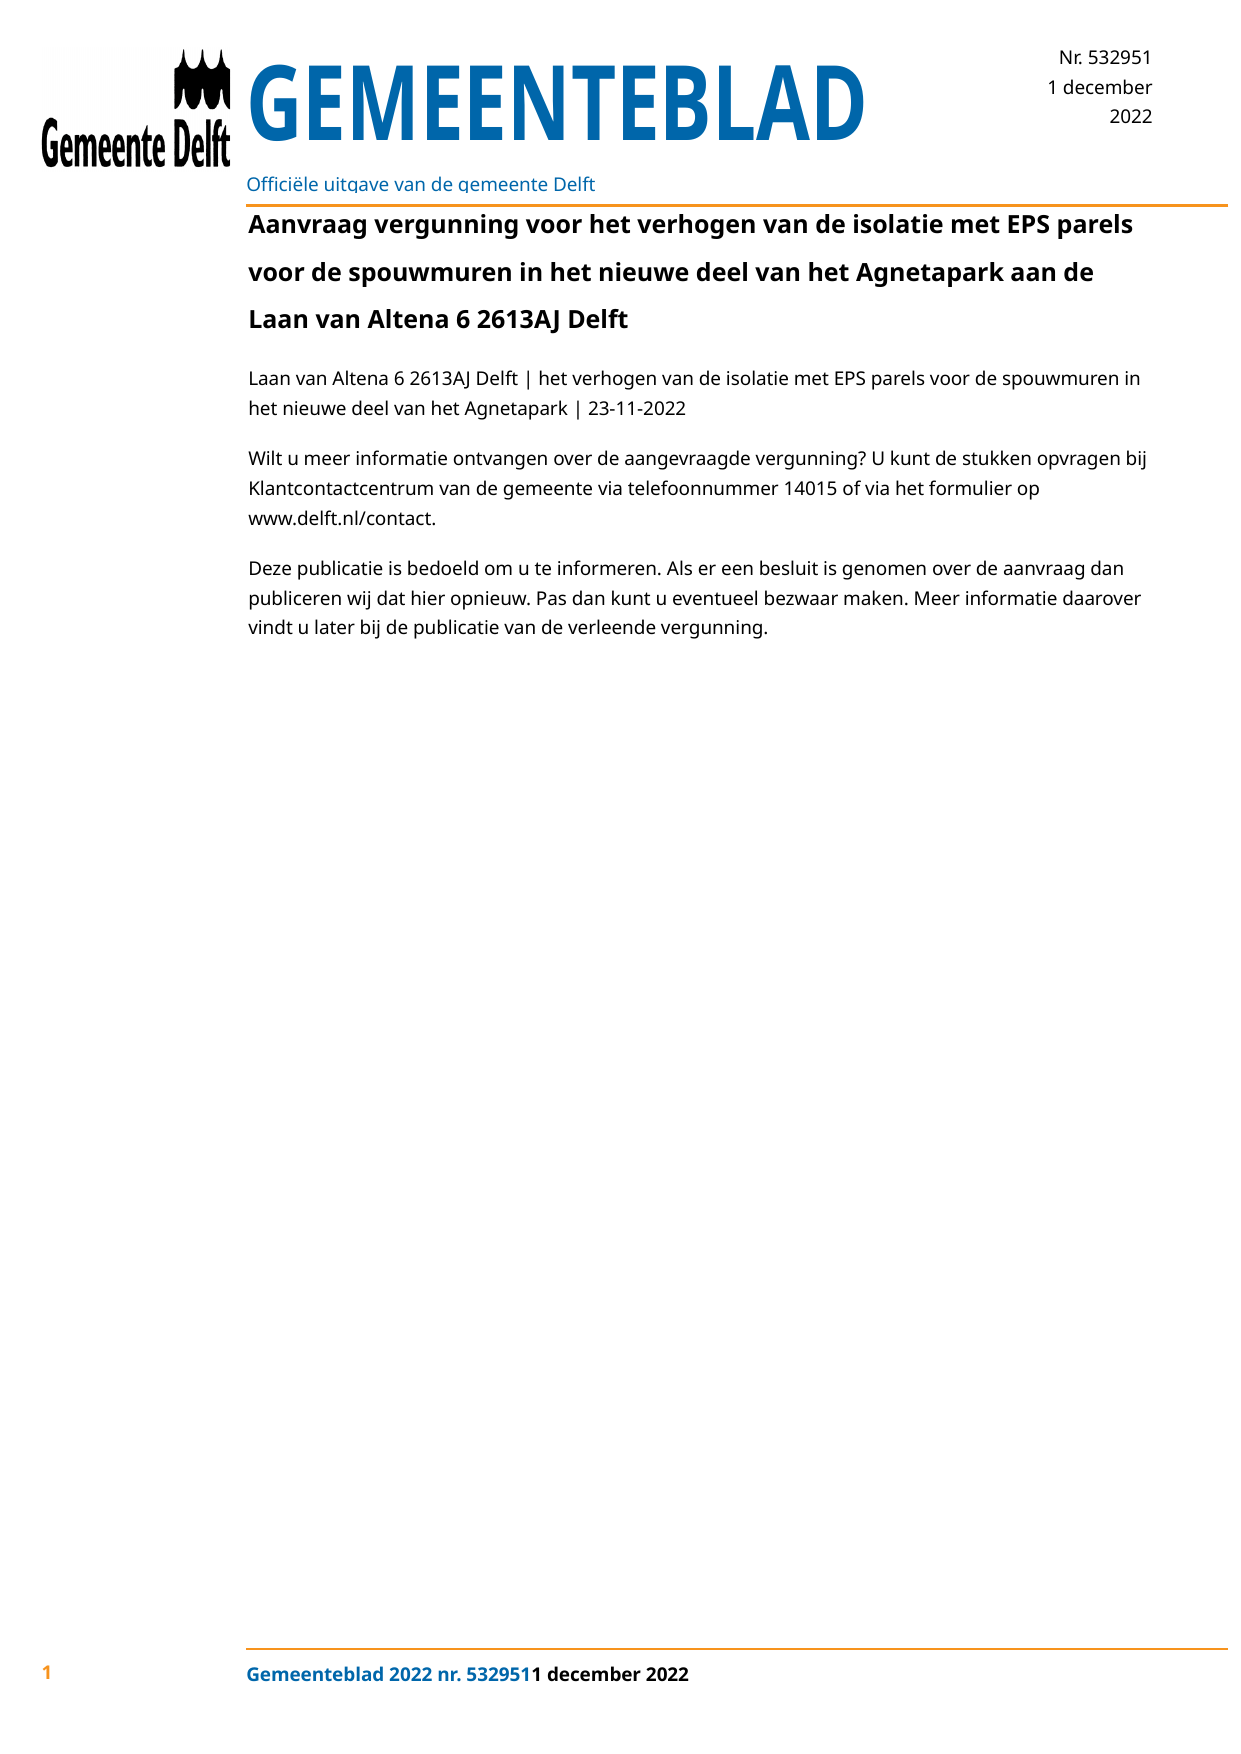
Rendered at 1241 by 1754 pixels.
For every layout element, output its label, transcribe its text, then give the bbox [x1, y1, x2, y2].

text Wilt u meer informatie ontvangen over de aangevraagde vergunning? U kunt de stukken opvragen bij Klantcontactcentrum van de gemeente via telefoonnummer 14015 of via het formulier op www.delft.nl/contact. [248, 446, 1152, 530]
picture [41, 47, 231, 172]
text Laan van Altena 6 2613AJ Delft | het verhogen van de isolatie met EPS parels voor de spouwmuren in het nieuwe deel van het Agnetapark | 23-11-2022 [248, 366, 1152, 421]
text Deze publicatie is bedoeld om u te informeren. Als er een besluit is genomen over de aanvraag dan publiceren wij dat hier opnieuw. Pas dan kunt u eventueel bezwaar maken. Meer informatie daarover vindt u later bij de publicatie van de verleende vergunning. [248, 555, 1152, 640]
text Aanvraag vergunning voor het verhogen van de isolatie met EPS parels voor de spouwmuren in het nieuwe deel van het Agnetapark aan de Laan van Altena 6 2613AJ Delft [248, 207, 1152, 336]
